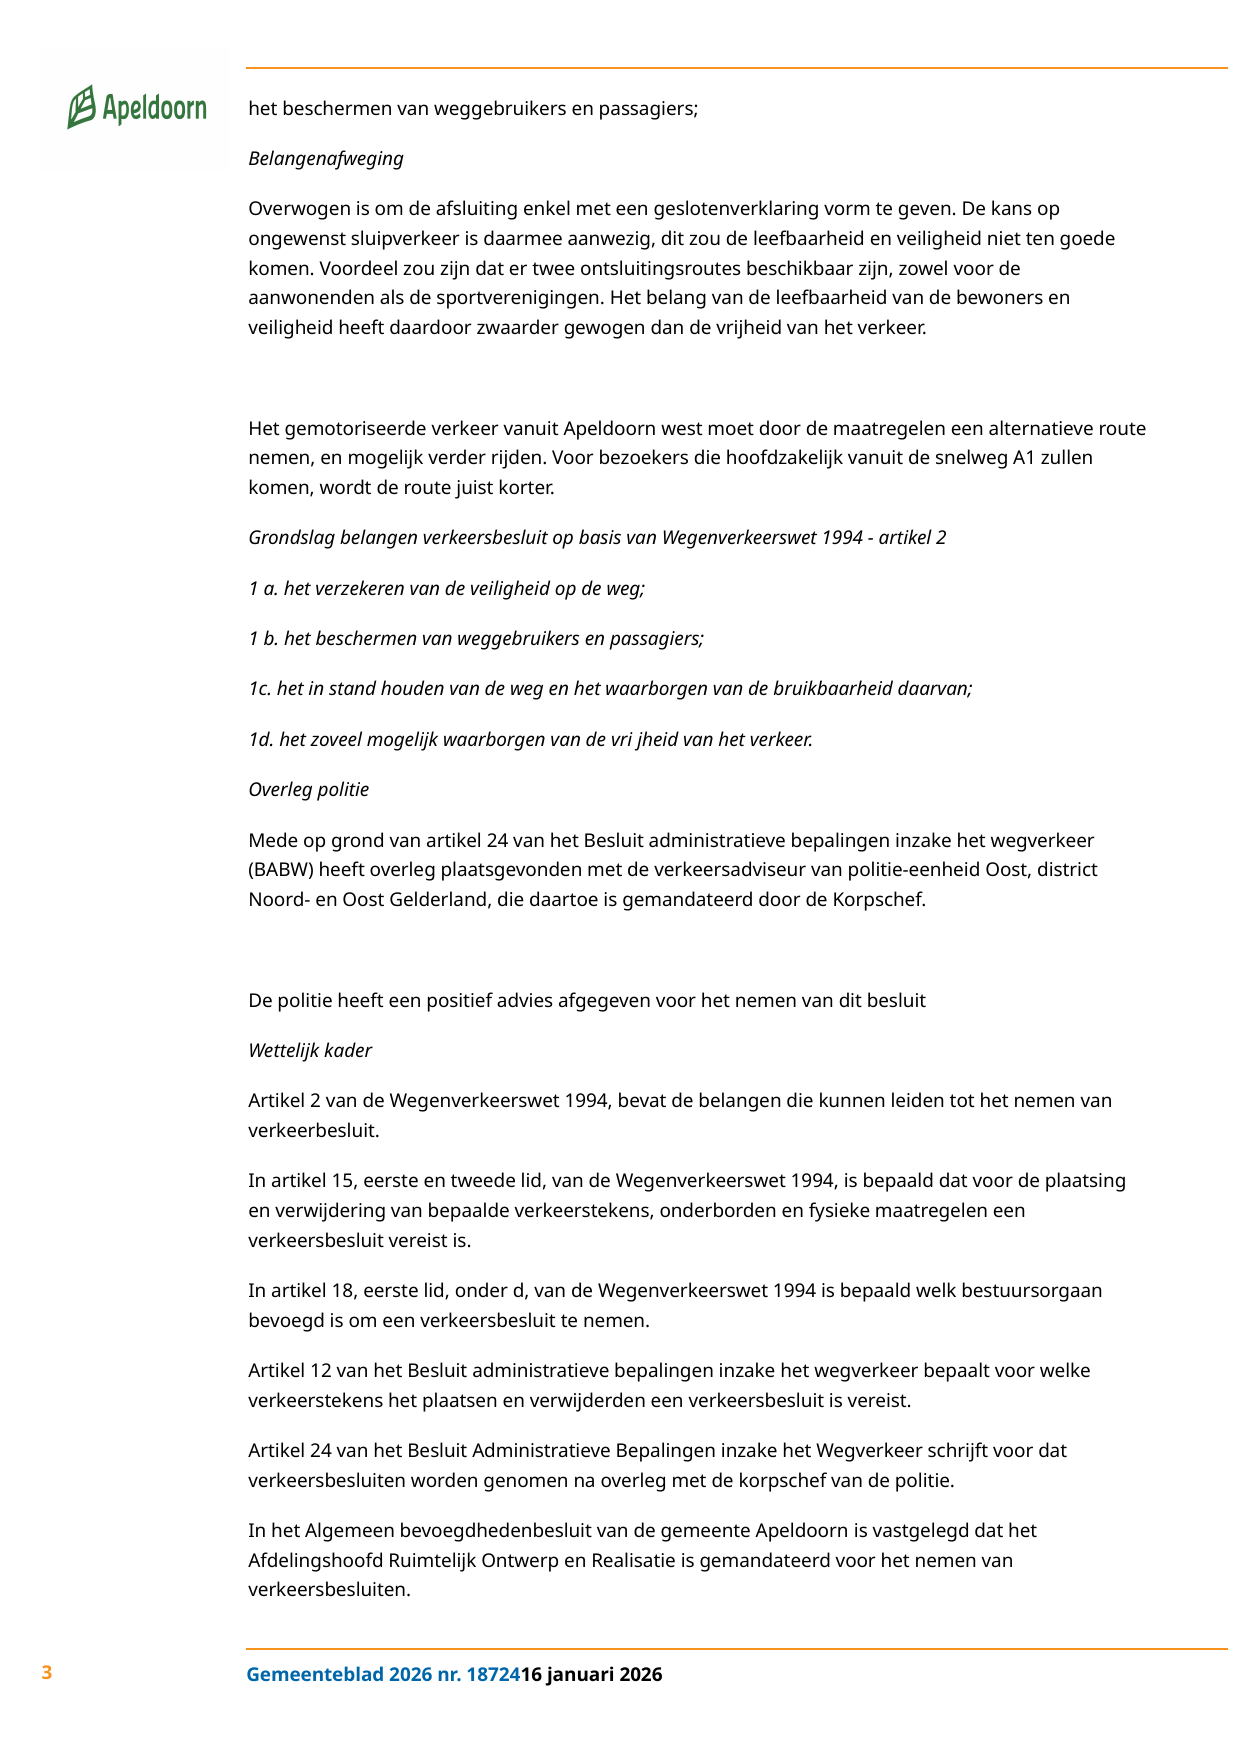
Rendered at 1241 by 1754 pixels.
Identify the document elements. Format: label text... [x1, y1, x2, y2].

text 1 a. het verzekeren van de veiligheid op de weg; [248, 575, 1152, 601]
text 1c. het in stand houden van de weg en het waarborgen van de bruikbaarheid daarvan; [248, 676, 1152, 701]
text Wettelijk kader [248, 1037, 1152, 1063]
text Het gemotoriseerde verkeer vanuit Apeldoorn west moet door de maatregelen een alternatieve route nemen, en mogelijk verder rijden. Voor bezoekers die hoofdzakelijk vanuit de snelweg A1 zullen komen, wordt de route juist korter. [248, 415, 1152, 500]
text Belangenafweging [248, 145, 1152, 171]
text In het Algemeen bevoegdhedenbesluit van de gemeente Apeldoorn is vastgelegd dat het Afdelingshoofd Ruimtelijk Ontwerp en Realisatie is gemandateerd voor het nemen van verkeersbesluiten. [248, 1517, 1152, 1602]
text Grondslag belangen verkeersbesluit op basis van Wegenverkeerswet 1994 - artikel 2 [248, 524, 1152, 550]
text Artikel 2 van de Wegenverkeerswet 1994, bevat de belangen die kunnen leiden tot het nemen van verkeerbesluit. [248, 1088, 1152, 1143]
text Artikel 12 van het Besluit administratieve bepalingen inzake het wegverkeer bepaalt voor welke verkeerstekens het plaatsen en verwijderden een verkeersbesluit is vereist. [248, 1357, 1152, 1413]
text Overleg politie [248, 776, 1152, 802]
text 1 b. het beschermen van weggebruikers en passagiers; [248, 625, 1152, 651]
text Mede op grond van artikel 24 van het Besluit administratieve bepalingen inzake het wegverkeer (BABW) heeft overleg plaatsgevonden met de verkeersadviseur van politie-eenheid Oost, district Noord- en Oost Gelderland, die daartoe is gemandateerd door de Korpschef. [248, 827, 1152, 912]
text het beschermen van weggebruikers en passagiers; [248, 95, 1152, 121]
text In artikel 15, eerste en tweede lid, van de Wegenverkeerswet 1994, is bepaald dat voor de plaatsing en verwijdering van bepaalde verkeerstekens, onderborden en fysieke maatregelen een verkeersbesluit vereist is. [248, 1168, 1152, 1253]
text Overwogen is om de afsluiting enkel met een geslotenverklaring vorm te geven. De kans op ongewenst sluipverkeer is daarmee aanwezig, dit zou de leefbaarheid en veiligheid niet ten goede komen. Voordeel zou zijn dat er twee ontsluitingsroutes beschikbaar zijn, zowel voor de aanwonenden als de sportverenigingen. Het belang van de leefbaarheid van de bewoners en veiligheid heeft daardoor zwaarder gewogen dan de vrijheid van het verkeer. [248, 196, 1152, 340]
text In artikel 18, eerste lid, onder d, van de Wegenverkeerswet 1994 is bepaald welk bestuursorgaan bevoegd is om een verkeersbesluit te nemen. [248, 1277, 1152, 1333]
picture [41, 47, 231, 172]
text 1d. het zoveel mogelijk waarborgen van de vri jheid van het verkeer. [248, 726, 1152, 752]
text Artikel 24 van het Besluit Administratieve Bepalingen inzake het Wegverkeer schrijft voor dat verkeersbesluiten worden genomen na overleg met de korpschef van de politie. [248, 1437, 1152, 1493]
text De politie heeft een positief advies afgegeven voor het nemen van dit besluit [248, 987, 1152, 1013]
